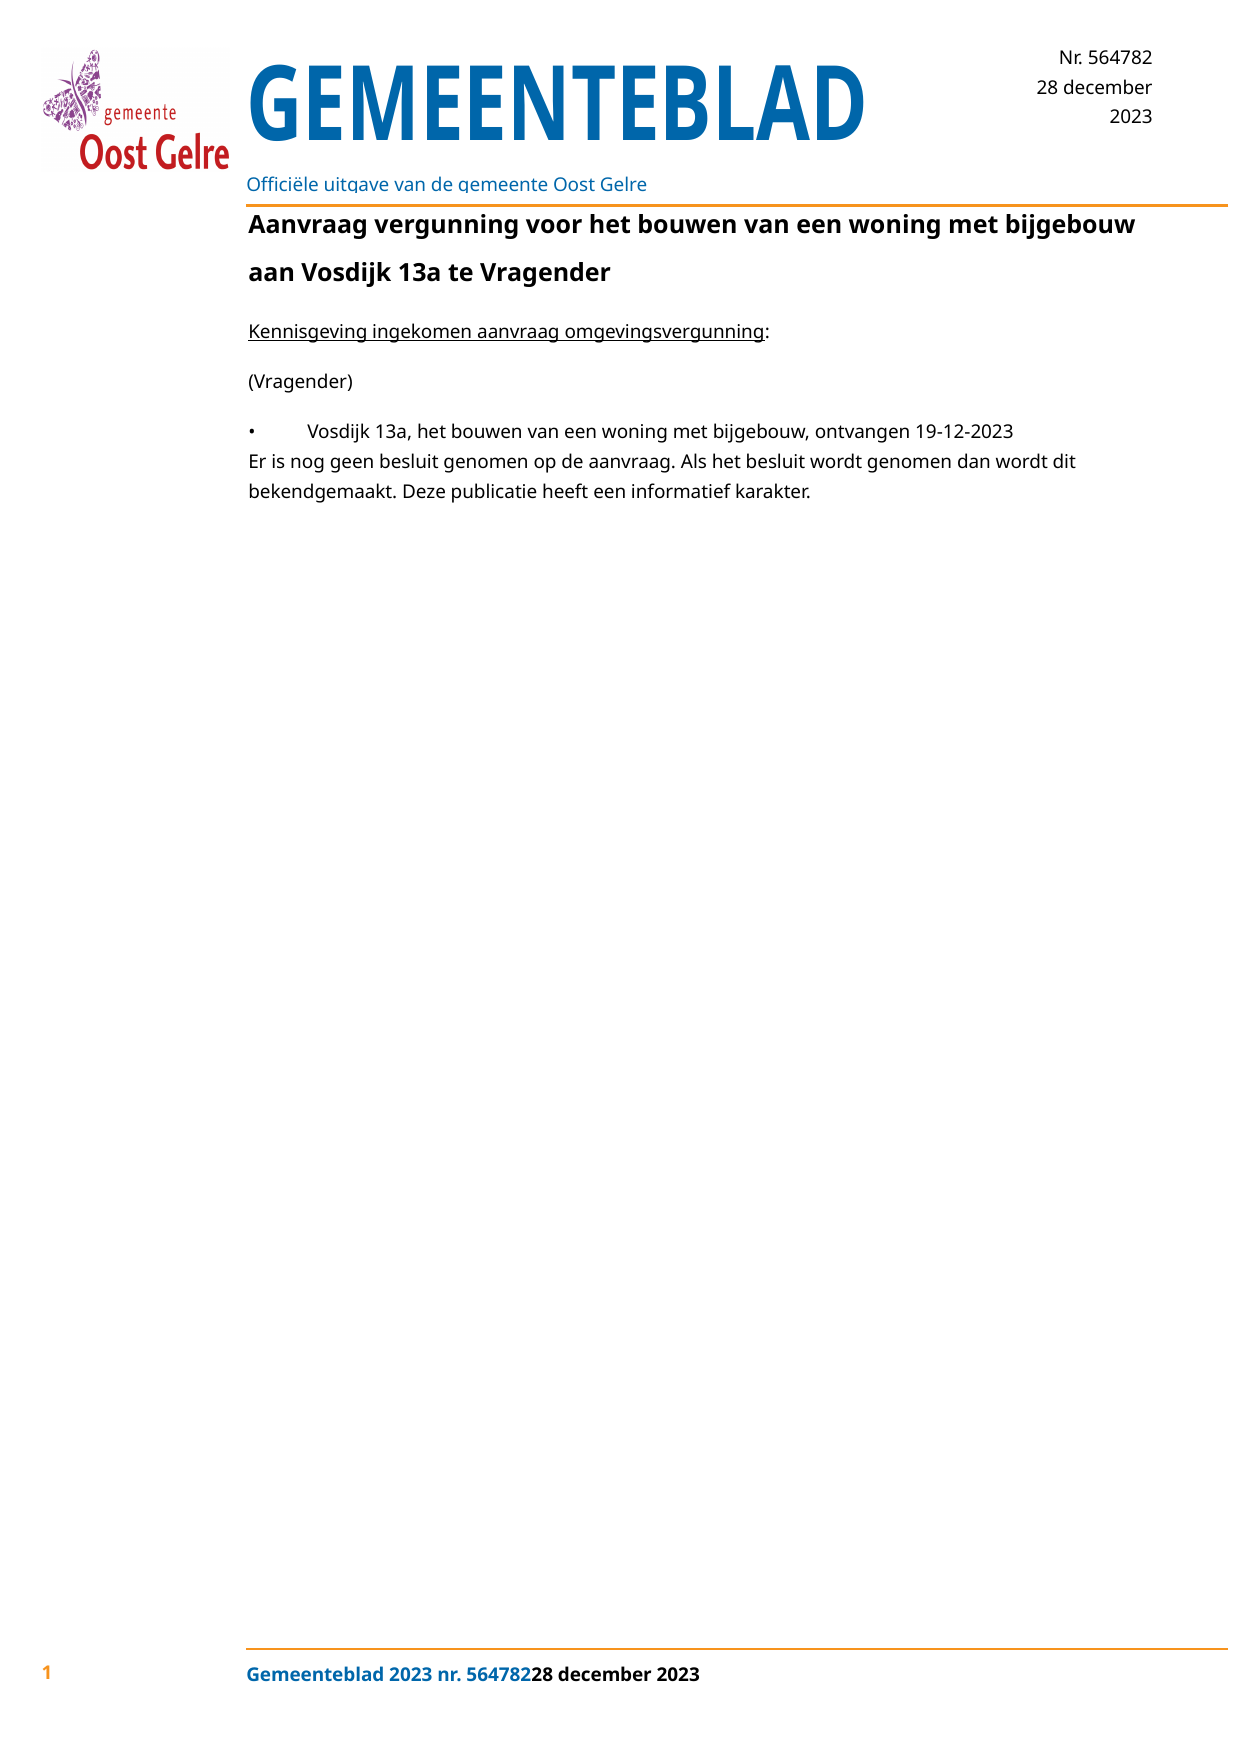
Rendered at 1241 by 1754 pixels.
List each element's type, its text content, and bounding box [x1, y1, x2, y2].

text Aanvraag vergunning voor het bouwen van een woning met bijgebouw aan Vosdijk 13a te Vragender [248, 207, 1152, 288]
text Er is nog geen besluit genomen op de aanvraag. Als het besluit wordt genomen dan wordt dit bekendgemaakt. Deze publicatie heeft een informatief karakter. [248, 448, 1152, 504]
text (Vragender) [248, 368, 1152, 394]
list Vosdijk 13a, het bouwen van een woning met bijgebouw, ontvangen 19-12-2023 [248, 419, 1152, 444]
text Kennisgeving ingekomen aanvraag omgevingsvergunning: [248, 318, 1152, 344]
picture [41, 47, 231, 172]
